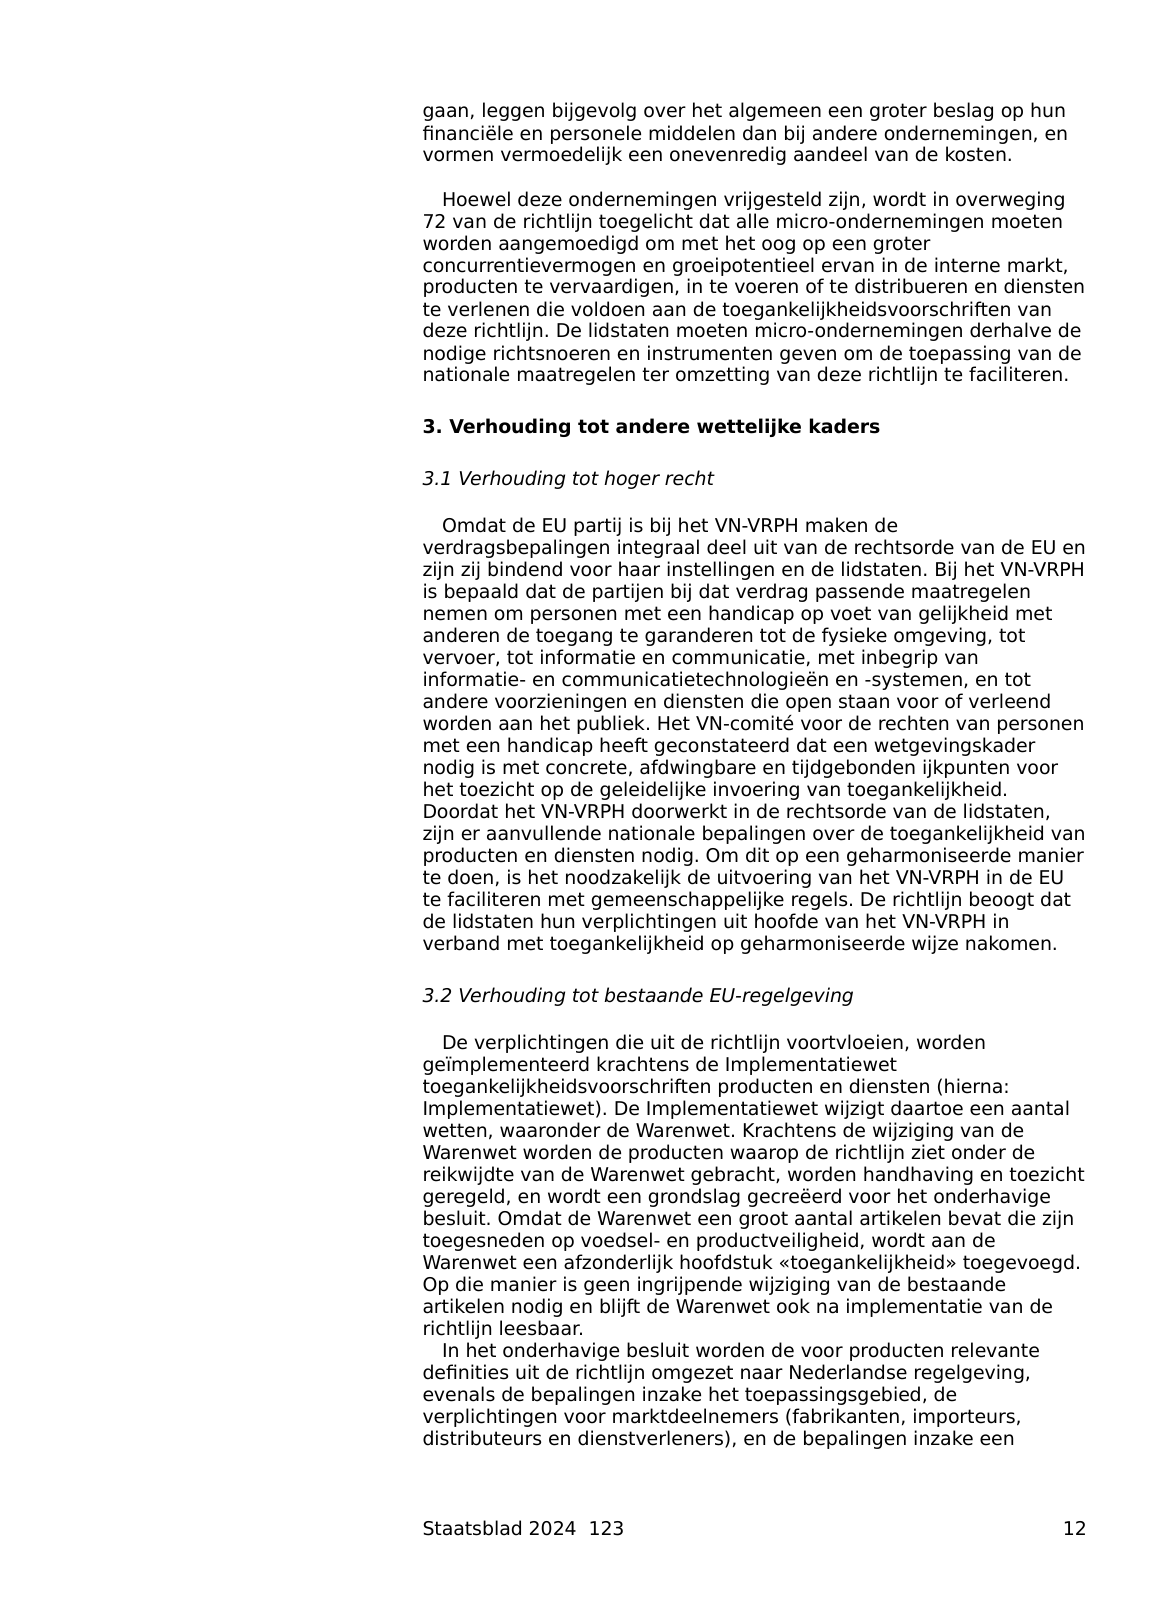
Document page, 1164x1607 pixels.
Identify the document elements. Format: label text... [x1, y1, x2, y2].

text Omdat de EU partij is bij het VN-VRPH maken de verdragsbepalingen integraal deel uit van de rechtsorde van de EU en zijn zij bindend voor haar instellingen en de lidstaten. Bij het VN-VRPH is bepaald dat de partijen bij dat verdrag passende maatregelen nemen om personen met een handicap op voet van gelijkheid met anderen de toegang te garanderen tot de fysieke omgeving, tot vervoer, tot informatie en communicatie, met inbegrip van informatie- en communicatietechnologieën en -systemen, en tot andere voorzieningen en diensten die open staan voor of verleend worden aan het publiek. Het VN-comité voor de rechten van personen met een handicap heeft geconstateerd dat een wetgevingskader nodig is met concrete, afdwingbare en tijdgebonden ijkpunten voor het toezicht op de geleidelijke invoering van toegankelijkheid. Doordat het VN-VRPH doorwerkt in de rechtsorde van de lidstaten, zijn er aanvullende nationale bepalingen over de toegankelijkheid van producten en diensten nodig. Om dit op een geharmoniseerde manier te doen, is het noodzakelijk de uitvoering van het VN-VRPH in de EU te faciliteren met gemeenschappelijke regels. De richtlijn beoogt dat de lidstaten hun verplichtingen uit hoofde van het VN-VRPH in verband met toegankelijkheid op geharmoniseerde wijze nakomen. [422, 515, 1087, 955]
text De verplichtingen die uit de richtlijn voortvloeien, worden geïmplementeerd krachtens de Implementatiewet toegankelijkheidsvoorschriften producten en diensten (hierna: Implementatiewet). De Implementatiewet wijzigt daartoe een aantal wetten, waaronder de Warenwet. Krachtens de wijziging van de Warenwet worden de producten waarop de richtlijn ziet onder de reikwijdte van de Warenwet gebracht, worden handhaving en toezicht geregeld, en wordt een grondslag gecreëerd voor het onderhavige besluit. Omdat de Warenwet een groot aantal artikelen bevat die zijn toegesneden op voedsel- en productveiligheid, wordt aan de Warenwet een afzonderlijk hoofdstuk «toegankelijkheid» toegevoegd. Op die manier is geen ingrijpende wijziging van de bestaande artikelen nodig en blijft de Warenwet ook na implementatie van de richtlijn leesbaar. [422, 1032, 1087, 1339]
subtitle 3.2 Verhouding tot bestaande EU-regelgeving [422, 985, 1087, 1007]
text In het onderhavige besluit worden de voor producten relevante definities uit de richtlijn omgezet naar Nederlandse regelgeving, evenals de bepalingen inzake het toepassingsgebied, de verplichtingen voor marktdeelnemers (fabrikanten, importeurs, distributeurs en dienstverleners), en de bepalingen inzake een [422, 1339, 1087, 1449]
subtitle 3.1 Verhouding tot hoger recht [422, 468, 1087, 490]
text Hoewel deze ondernemingen vrijgesteld zijn, wordt in overweging 72 van de richtlijn toegelicht dat alle micro-ondernemingen moeten worden aangemoedigd om met het oog op een groter concurrentievermogen en groeipotentieel ervan in de interne markt, producten te vervaardigen, in te voeren of te distribueren en diensten te verlenen die voldoen aan de toegankelijkheidsvoorschriften van deze richtlijn. De lidstaten moeten micro-ondernemingen derhalve de nodige richtsnoeren en instrumenten geven om de toepassing van de nationale maatregelen ter omzetting van deze richtlijn te faciliteren. [422, 188, 1087, 386]
text gaan, leggen bijgevolg over het algemeen een groter beslag op hun financiële en personele middelen dan bij andere ondernemingen, en vormen vermoedelijk een onevenredig aandeel van de kosten. [422, 100, 1087, 166]
subtitle 3. Verhouding tot andere wettelijke kaders [422, 416, 1087, 438]
